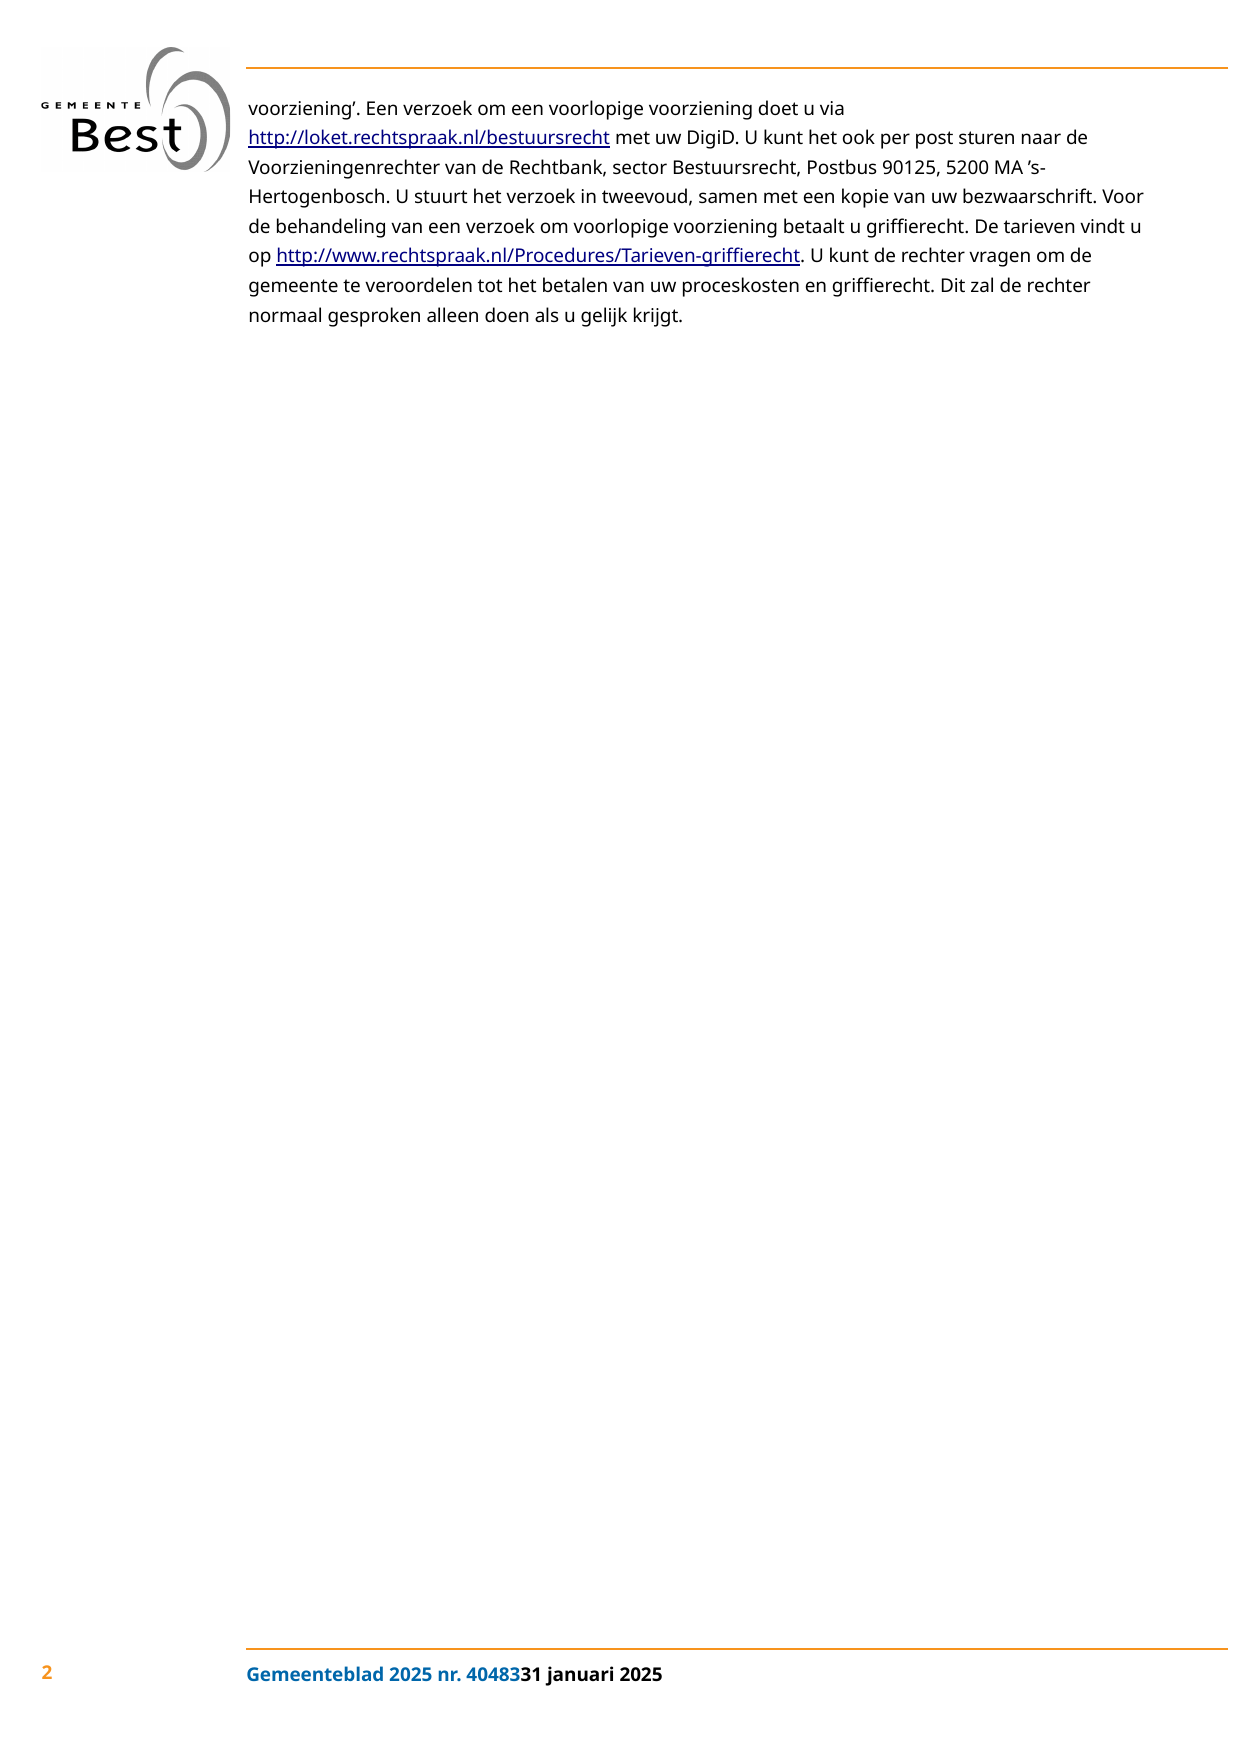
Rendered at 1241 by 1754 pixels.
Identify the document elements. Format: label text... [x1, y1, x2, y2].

picture [41, 47, 231, 172]
text voorziening’. Een verzoek om een voorlopige voorziening doet u via http://loket.rechtspraak.nl/bestuursrecht met uw DigiD. U kunt het ook per post sturen naar de Voorzieningenrechter van de Rechtbank, sector Bestuursrecht, Postbus 90125, 5200 MA ’s-Hertogenbosch. U stuurt het verzoek in tweevoud, samen met een kopie van uw bezwaarschrift. Voor de behandeling van een verzoek om voorlopige voorziening betaalt u griffierecht. De tarieven vindt u op http://www.rechtspraak.nl/Procedures/Tarieven-griffierecht. U kunt de rechter vragen om de gemeente te veroordelen tot het betalen van uw proceskosten en griffierecht. Dit zal de rechter normaal gesproken alleen doen als u gelijk krijgt. [248, 95, 1152, 328]
